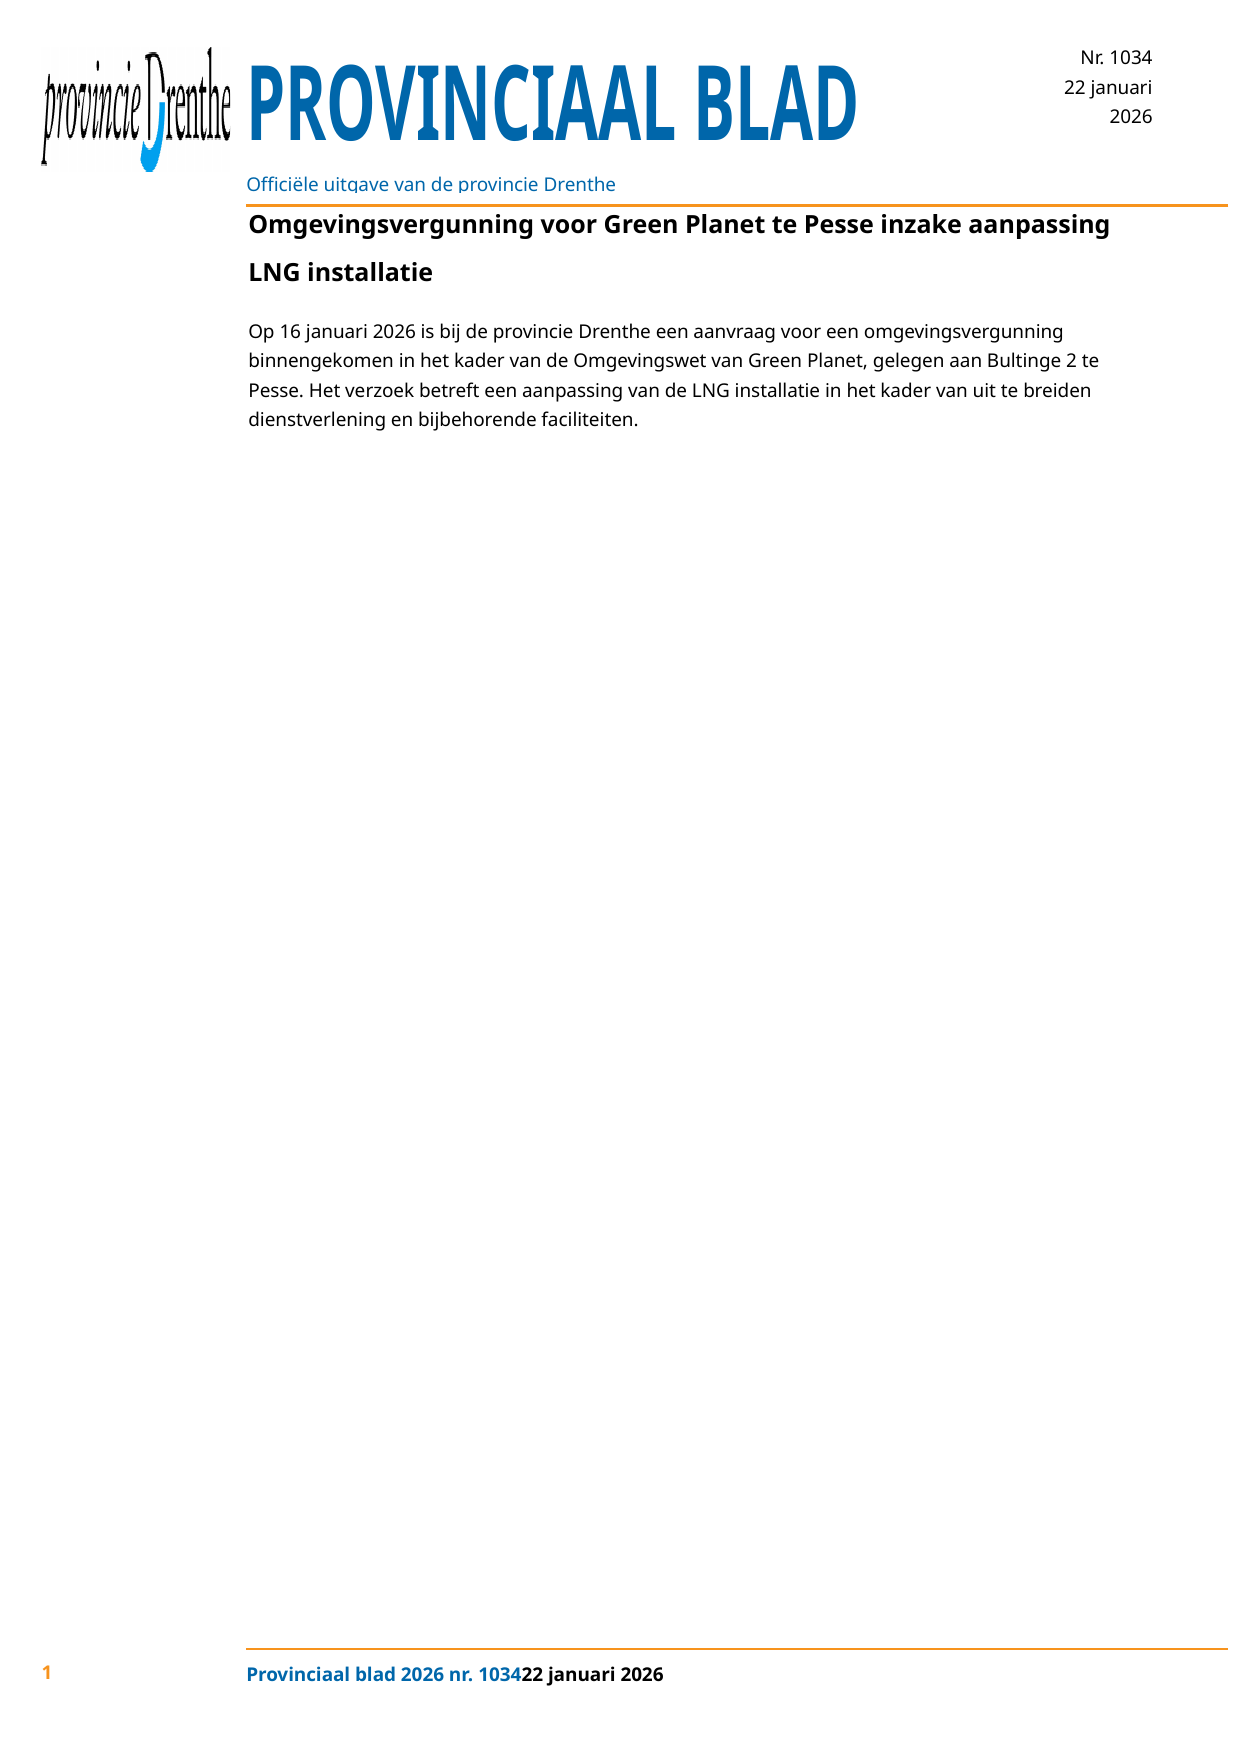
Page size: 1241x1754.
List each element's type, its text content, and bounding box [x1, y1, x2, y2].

text Op 16 januari 2026 is bij de provincie Drenthe een aanvraag voor een omgevingsvergunning binnengekomen in het kader van de Omgevingswet van Green Planet, gelegen aan Bultinge 2 te Pesse. Het verzoek betreft een aanpassing van de LNG installatie in het kader van uit te breiden dienstverlening en bijbehorende faciliteiten. [248, 318, 1152, 432]
picture [41, 47, 231, 172]
text Omgevingsvergunning voor Green Planet te Pesse inzake aanpassing LNG installatie [248, 207, 1152, 288]
